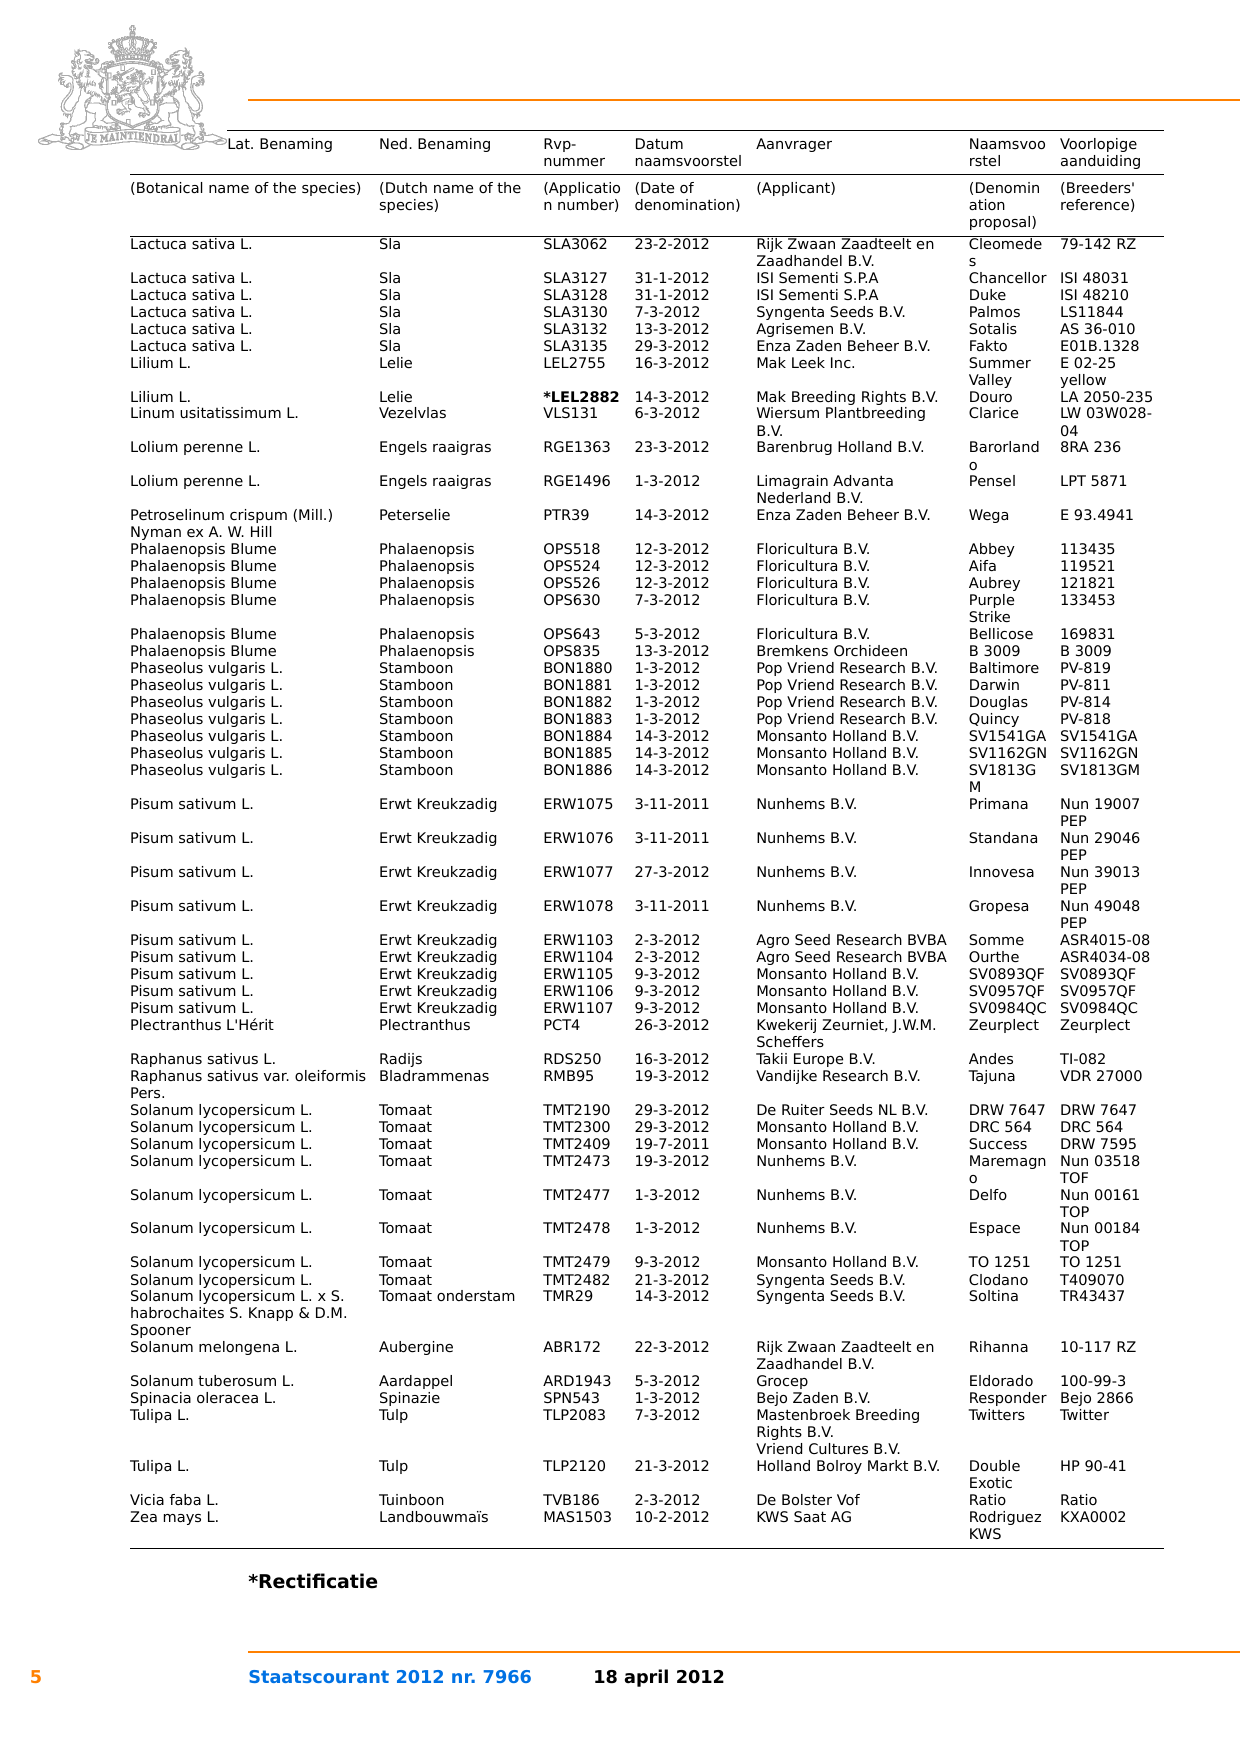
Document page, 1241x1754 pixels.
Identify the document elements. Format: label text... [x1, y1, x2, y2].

table_cell 16-3-2012 [628, 1051, 750, 1068]
table_cell Nunhems B.V. [750, 1153, 963, 1186]
table_cell Nun 03518 TOF [1054, 1153, 1163, 1186]
table_cell TLP2120 [537, 1458, 628, 1492]
table_cell VDR 27000 [1054, 1068, 1163, 1102]
table_cell Landbouwmaïs [373, 1509, 537, 1548]
table_cell Phalaenopsis [373, 575, 537, 592]
table_header Datum naamsvoorstel [628, 131, 750, 174]
table_cell ARD1943 [537, 1373, 628, 1390]
table_cell [628, 1441, 750, 1458]
table_cell Tomaat [373, 1220, 537, 1254]
table_cell BON1885 [537, 745, 628, 762]
table_cell Wega [963, 507, 1054, 541]
table_cell Nunhems B.V. [750, 1186, 963, 1220]
table_cell 1-3-2012 [628, 1390, 750, 1407]
table_cell Darwin [963, 677, 1054, 694]
table_header Aanvrager [750, 131, 963, 174]
table_cell Stamboon [373, 745, 537, 762]
table_cell SLA3135 [537, 338, 628, 354]
table_cell Linum usitatissimum L. [130, 405, 373, 439]
table_cell TMT2300 [537, 1119, 628, 1136]
table_cell Pop Vriend Research B.V. [750, 694, 963, 711]
table_cell 19-7-2011 [628, 1136, 750, 1152]
table_cell Mastenbroek Breeding Rights B.V. [750, 1407, 963, 1441]
table_cell Tomaat [373, 1153, 537, 1186]
table_cell Floricultura B.V. [750, 626, 963, 643]
table_cell Phalaenopsis Blume [130, 643, 373, 660]
table_cell Success [963, 1136, 1054, 1152]
table_cell [537, 1441, 628, 1458]
table_cell Sla [373, 304, 537, 321]
table_cell Lilium L. [130, 389, 373, 405]
table_cell ISI 48031 [1054, 270, 1163, 287]
table_cell Floricultura B.V. [750, 592, 963, 626]
table_cell Phalaenopsis [373, 643, 537, 660]
table_cell Vicia faba L. [130, 1492, 373, 1509]
table_cell 7-3-2012 [628, 592, 750, 626]
table_cell 5-3-2012 [628, 1373, 750, 1390]
table_cell E 93.4941 [1054, 507, 1163, 541]
table_cell 9-3-2012 [628, 1000, 750, 1017]
table_cell Phaseolus vulgaris L. [130, 660, 373, 677]
table_cell 1-3-2012 [628, 660, 750, 677]
table_cell Holland Bolroy Markt B.V. [750, 1458, 963, 1492]
table_cell BON1883 [537, 711, 628, 728]
table_cell Solanum lycopersicum L. x S. habrochaites S. Knapp & D.M. Spooner [130, 1288, 373, 1339]
table_cell (Denomination proposal) [963, 175, 1054, 236]
table_cell 3-11-2011 [628, 830, 750, 864]
table_cell ERW1077 [537, 864, 628, 898]
table_cell Douglas [963, 694, 1054, 711]
table_cell 14-3-2012 [628, 728, 750, 745]
table_cell LS11844 [1054, 304, 1163, 321]
table_cell Summer Valley [963, 355, 1054, 388]
table_cell TMT2477 [537, 1186, 628, 1220]
table_cell Stamboon [373, 677, 537, 694]
table_cell Sla [373, 287, 537, 303]
table_cell Cleomedes [963, 237, 1054, 269]
table_cell Purple Strike [963, 592, 1054, 626]
table_cell Espace [963, 1220, 1054, 1254]
table_cell 19-3-2012 [628, 1068, 750, 1102]
table_cell (Botanical name of the species) [130, 175, 373, 236]
table_cell Solanum lycopersicum L. [130, 1136, 373, 1152]
table_header Voorlopige aanduiding [1054, 131, 1163, 174]
table_cell 27-3-2012 [628, 864, 750, 898]
table_cell Pisum sativum L. [130, 864, 373, 898]
table_cell Phaseolus vulgaris L. [130, 677, 373, 694]
table_cell 16-3-2012 [628, 355, 750, 388]
table_cell De Ruiter Seeds NL B.V. [750, 1102, 963, 1118]
table_cell Standana [963, 830, 1054, 864]
table_cell 113435 [1054, 541, 1163, 558]
table_cell SV1813GM [1054, 762, 1163, 796]
table_cell Sotalis [963, 321, 1054, 337]
table_cell Barenbrug Holland B.V. [750, 439, 963, 473]
table_cell Takii Europe B.V. [750, 1051, 963, 1068]
table_cell Rijk Zwaan Zaadteelt en Zaadhandel B.V. [750, 237, 963, 269]
table_cell RGE1363 [537, 439, 628, 473]
table_cell Raphanus sativus L. [130, 1051, 373, 1068]
table_cell 14-3-2012 [628, 745, 750, 762]
table_cell 14-3-2012 [628, 762, 750, 796]
table_cell (Dutch name of the species) [373, 175, 537, 236]
table_cell Spinacia oleracea L. [130, 1390, 373, 1407]
table_cell SV1162GN [963, 745, 1054, 762]
table_cell Pisum sativum L. [130, 949, 373, 966]
table_cell TMT2482 [537, 1271, 628, 1288]
table_cell Peterselie [373, 507, 537, 541]
table_cell Erwt Kreukzadig [373, 830, 537, 864]
table_cell DRW 7595 [1054, 1136, 1163, 1152]
table_cell Phalaenopsis Blume [130, 592, 373, 626]
table_cell BON1884 [537, 728, 628, 745]
table_cell Aubergine [373, 1339, 537, 1373]
table_cell 3-11-2011 [628, 898, 750, 932]
table_cell Floricultura B.V. [750, 558, 963, 575]
table_cell Enza Zaden Beheer B.V. [750, 338, 963, 354]
table_cell DRW 7647 [963, 1102, 1054, 1118]
table_cell Tulp [373, 1458, 537, 1492]
table_cell ASR4034-08 [1054, 949, 1163, 966]
table_cell Phalaenopsis [373, 558, 537, 575]
table_cell Radijs [373, 1051, 537, 1068]
table_cell Solanum lycopersicum L. [130, 1186, 373, 1220]
table_cell Stamboon [373, 694, 537, 711]
table_cell SLA3128 [537, 287, 628, 303]
table_cell (Applicant) [750, 175, 963, 236]
table_cell Aubrey [963, 575, 1054, 592]
table_cell Solanum lycopersicum L. [130, 1153, 373, 1186]
table_cell Nun 39013 PEP [1054, 864, 1163, 898]
table_cell ERW1078 [537, 898, 628, 932]
table_cell Nunhems B.V. [750, 796, 963, 830]
table_cell ASR4015-08 [1054, 932, 1163, 949]
table_cell 26-3-2012 [628, 1017, 750, 1051]
table_cell Double Exotic [963, 1458, 1054, 1492]
table_cell BON1880 [537, 660, 628, 677]
table_cell SV0957QF [963, 983, 1054, 1000]
table_cell ERW1104 [537, 949, 628, 966]
table_cell DRW 7647 [1054, 1102, 1163, 1118]
table_cell KXA0002 [1054, 1509, 1163, 1548]
table_cell Monsanto Holland B.V. [750, 745, 963, 762]
table_cell Eldorado [963, 1373, 1054, 1390]
table_cell 21-3-2012 [628, 1271, 750, 1288]
table_cell 1-3-2012 [628, 1186, 750, 1220]
table_cell Lactuca sativa L. [130, 287, 373, 303]
table_cell (Breeders' reference) [1054, 175, 1163, 236]
table_cell Stamboon [373, 728, 537, 745]
table_cell PV-814 [1054, 694, 1163, 711]
table_cell Sla [373, 237, 537, 269]
table_cell Phaseolus vulgaris L. [130, 762, 373, 796]
table_cell Solanum tuberosum L. [130, 1373, 373, 1390]
table_cell TMT2479 [537, 1254, 628, 1271]
table_cell Aifa [963, 558, 1054, 575]
table_cell Grocep [750, 1373, 963, 1390]
table_cell Erwt Kreukzadig [373, 1000, 537, 1017]
table_cell Rodriguez KWS [963, 1509, 1054, 1548]
table_cell TR43437 [1054, 1288, 1163, 1339]
table_cell 23-3-2012 [628, 439, 750, 473]
table_cell Baltimore [963, 660, 1054, 677]
table_cell Solanum lycopersicum L. [130, 1220, 373, 1254]
table_cell Maremagno [963, 1153, 1054, 1186]
table_cell Sla [373, 338, 537, 354]
table_cell Monsanto Holland B.V. [750, 762, 963, 796]
table_cell SV1541GA [1054, 728, 1163, 745]
table_cell Tajuna [963, 1068, 1054, 1102]
table_cell Kwekerij Zeurniet, J.W.M. Scheffers [750, 1017, 963, 1051]
table_cell Vezelvlas [373, 405, 537, 439]
table_cell ERW1103 [537, 932, 628, 949]
table_cell Erwt Kreukzadig [373, 898, 537, 932]
table_cell Mak Leek Inc. [750, 355, 963, 388]
table_cell 133453 [1054, 592, 1163, 626]
table_cell ABR172 [537, 1339, 628, 1373]
table_cell Pop Vriend Research B.V. [750, 711, 963, 728]
table_cell Rihanna [963, 1339, 1054, 1373]
table_cell 9-3-2012 [628, 1254, 750, 1271]
table_cell Phalaenopsis [373, 592, 537, 626]
table_cell Vriend Cultures B.V. [750, 1441, 963, 1458]
table_cell Bellicose [963, 626, 1054, 643]
table_cell Pisum sativum L. [130, 898, 373, 932]
table_cell Lactuca sativa L. [130, 338, 373, 354]
table_cell Agrisemen B.V. [750, 321, 963, 337]
table_header Ned. Benaming [373, 131, 537, 174]
table_cell 5-3-2012 [628, 626, 750, 643]
table_cell LA 2050-235 [1054, 389, 1163, 405]
table_cell Barorlando [963, 439, 1054, 473]
table_cell 10-2-2012 [628, 1509, 750, 1548]
table_cell 12-3-2012 [628, 558, 750, 575]
table_cell Nun 19007 PEP [1054, 796, 1163, 830]
table_cell TMR29 [537, 1288, 628, 1339]
table_cell TMT2473 [537, 1153, 628, 1186]
table_cell Tomaat [373, 1271, 537, 1288]
table_cell Bladrammenas [373, 1068, 537, 1102]
table_cell Twitter [1054, 1407, 1163, 1441]
table_cell Innovesa [963, 864, 1054, 898]
table_cell Plectranthus [373, 1017, 537, 1051]
table_cell Monsanto Holland B.V. [750, 966, 963, 983]
table_cell E01B.1328 [1054, 338, 1163, 354]
table_cell 19-3-2012 [628, 1153, 750, 1186]
table_cell Phalaenopsis Blume [130, 575, 373, 592]
table_cell Zeurplect [1054, 1017, 1163, 1051]
table_cell 3-11-2011 [628, 796, 750, 830]
table_cell OPS643 [537, 626, 628, 643]
table_cell Lolium perenne L. [130, 439, 373, 473]
table_cell Solanum lycopersicum L. [130, 1254, 373, 1271]
table_cell Lactuca sativa L. [130, 237, 373, 269]
table_cell HP 90-41 [1054, 1458, 1163, 1492]
table_cell Nunhems B.V. [750, 864, 963, 898]
table_cell Lactuca sativa L. [130, 321, 373, 337]
table_cell Spinazie [373, 1390, 537, 1407]
table_cell 29-3-2012 [628, 1102, 750, 1118]
table_cell Pop Vriend Research B.V. [750, 660, 963, 677]
table_cell ERW1106 [537, 983, 628, 1000]
table_cell Monsanto Holland B.V. [750, 1136, 963, 1152]
table_cell ISI Sementi S.P.A [750, 287, 963, 303]
table_cell 1-3-2012 [628, 1220, 750, 1254]
table_header Naamsvoorstel [963, 131, 1054, 174]
table_cell RMB95 [537, 1068, 628, 1102]
table_cell Wiersum Plantbreeding B.V. [750, 405, 963, 439]
table_cell 121821 [1054, 575, 1163, 592]
table_cell Pisum sativum L. [130, 830, 373, 864]
table_cell Tomaat [373, 1254, 537, 1271]
table_cell TO 1251 [1054, 1254, 1163, 1271]
table_cell OPS526 [537, 575, 628, 592]
table_cell OPS630 [537, 592, 628, 626]
table_cell Floricultura B.V. [750, 541, 963, 558]
table_cell Lelie [373, 355, 537, 388]
table_cell [373, 1441, 537, 1458]
table_cell 23-2-2012 [628, 237, 750, 269]
table_cell Syngenta Seeds B.V. [750, 1271, 963, 1288]
table_cell Nun 00161 TOP [1054, 1186, 1163, 1220]
table_cell Erwt Kreukzadig [373, 966, 537, 983]
table_cell Solanum lycopersicum L. [130, 1119, 373, 1136]
table_cell TMT2190 [537, 1102, 628, 1118]
table_cell Solanum lycopersicum L. [130, 1102, 373, 1118]
table_cell Pisum sativum L. [130, 796, 373, 830]
table_cell 29-3-2012 [628, 338, 750, 354]
table_cell Twitters [963, 1407, 1054, 1441]
table_cell Syngenta Seeds B.V. [750, 304, 963, 321]
table_cell Chancellor [963, 270, 1054, 287]
table_cell Petroselinum crispum (Mill.) Nyman ex A. W. Hill [130, 507, 373, 541]
table_cell ERW1076 [537, 830, 628, 864]
table_cell Tomaat [373, 1102, 537, 1118]
table_cell 2-3-2012 [628, 1492, 750, 1509]
table_cell Lilium L. [130, 355, 373, 388]
table_cell TVB186 [537, 1492, 628, 1509]
table_cell SLA3132 [537, 321, 628, 337]
table_cell TI-082 [1054, 1051, 1163, 1068]
table_cell 14-3-2012 [628, 507, 750, 541]
table_cell Nunhems B.V. [750, 830, 963, 864]
table_cell Phaseolus vulgaris L. [130, 694, 373, 711]
table_cell TMT2409 [537, 1136, 628, 1152]
table_cell 12-3-2012 [628, 575, 750, 592]
table_cell 100-99-3 [1054, 1373, 1163, 1390]
table_cell MAS1503 [537, 1509, 628, 1548]
table_cell (Date of denomination) [628, 175, 750, 236]
table_cell [130, 1441, 373, 1458]
table_cell Tomaat [373, 1186, 537, 1220]
table_cell 1-3-2012 [628, 694, 750, 711]
table_cell 1-3-2012 [628, 677, 750, 694]
table_cell Phalaenopsis Blume [130, 558, 373, 575]
table_cell (Application number) [537, 175, 628, 236]
table_cell Phaseolus vulgaris L. [130, 728, 373, 745]
table_cell SV1162GN [1054, 745, 1163, 762]
table_header Rvp-nummer [537, 131, 628, 174]
table_cell Tuinboon [373, 1492, 537, 1509]
table_cell TO 1251 [963, 1254, 1054, 1271]
table_cell SV1813GM [963, 762, 1054, 796]
table_cell Pisum sativum L. [130, 1000, 373, 1017]
table_cell 13-3-2012 [628, 321, 750, 337]
table_cell De Bolster Vof [750, 1492, 963, 1509]
table_cell Duke [963, 287, 1054, 303]
table_cell Monsanto Holland B.V. [750, 1000, 963, 1017]
table_cell Ratio [963, 1492, 1054, 1509]
table_header Lat. Benaming [130, 131, 373, 174]
table_cell Tulipa L. [130, 1407, 373, 1441]
table_cell 9-3-2012 [628, 983, 750, 1000]
table_cell T409070 [1054, 1271, 1163, 1288]
table_cell 7-3-2012 [628, 304, 750, 321]
table_cell BON1882 [537, 694, 628, 711]
table_cell Solanum melongena L. [130, 1339, 373, 1373]
table_cell Phalaenopsis [373, 626, 537, 643]
table_cell 14-3-2012 [628, 389, 750, 405]
table_cell SPN543 [537, 1390, 628, 1407]
table_cell Andes [963, 1051, 1054, 1068]
table_cell Erwt Kreukzadig [373, 796, 537, 830]
table_cell SV1541GA [963, 728, 1054, 745]
text *Rectificatie [248, 1571, 1163, 1593]
table_cell Soltina [963, 1288, 1054, 1339]
table_cell Delfo [963, 1186, 1054, 1220]
table_cell TLP2083 [537, 1407, 628, 1441]
table_cell Lactuca sativa L. [130, 270, 373, 287]
table_cell [963, 1441, 1054, 1458]
table_cell SLA3130 [537, 304, 628, 321]
table_cell RGE1496 [537, 473, 628, 507]
table_cell DRC 564 [1054, 1119, 1163, 1136]
table_cell Zea mays L. [130, 1509, 373, 1548]
table_cell Phaseolus vulgaris L. [130, 745, 373, 762]
table_cell 6-3-2012 [628, 405, 750, 439]
table_cell B 3009 [1054, 643, 1163, 660]
table_cell Mak Breeding Rights B.V. [750, 389, 963, 405]
table_cell Nun 29046 PEP [1054, 830, 1163, 864]
table_cell 12-3-2012 [628, 541, 750, 558]
table_cell Lelie [373, 389, 537, 405]
table_cell LW 03W028-04 [1054, 405, 1163, 439]
table_cell 14-3-2012 [628, 1288, 750, 1339]
table_cell Nunhems B.V. [750, 898, 963, 932]
table_cell Phaseolus vulgaris L. [130, 711, 373, 728]
table_cell Monsanto Holland B.V. [750, 1119, 963, 1136]
table_cell Erwt Kreukzadig [373, 864, 537, 898]
table_cell SV0893QF [963, 966, 1054, 983]
table_cell *LEL2882 [537, 389, 628, 405]
table_cell Fakto [963, 338, 1054, 354]
table_cell SV0957QF [1054, 983, 1163, 1000]
table_cell 119521 [1054, 558, 1163, 575]
table_cell Vandijke Research B.V. [750, 1068, 963, 1102]
table_cell Monsanto Holland B.V. [750, 728, 963, 745]
table_cell ERW1105 [537, 966, 628, 983]
table_cell SV0984QC [963, 1000, 1054, 1017]
table_cell Nunhems B.V. [750, 1220, 963, 1254]
table_cell 21-3-2012 [628, 1458, 750, 1492]
table_cell Monsanto Holland B.V. [750, 983, 963, 1000]
table_cell Sla [373, 321, 537, 337]
table_cell ISI 48210 [1054, 287, 1163, 303]
table_cell Bejo 2866 [1054, 1390, 1163, 1407]
table_cell AS 36-010 [1054, 321, 1163, 337]
table_cell Engels raaigras [373, 473, 537, 507]
table_cell Primana [963, 796, 1054, 830]
table_cell SLA3062 [537, 237, 628, 269]
table_cell Sla [373, 270, 537, 287]
table_cell LPT 5871 [1054, 473, 1163, 507]
table_cell 13-3-2012 [628, 643, 750, 660]
table_cell Douro [963, 389, 1054, 405]
table_cell Clarice [963, 405, 1054, 439]
table_cell Stamboon [373, 762, 537, 796]
table_cell Bejo Zaden B.V. [750, 1390, 963, 1407]
table_cell KWS Saat AG [750, 1509, 963, 1548]
table_cell Tulp [373, 1407, 537, 1441]
table_cell Phalaenopsis Blume [130, 626, 373, 643]
table_cell RDS250 [537, 1051, 628, 1068]
table_cell ISI Sementi S.P.A [750, 270, 963, 287]
table_cell BON1886 [537, 762, 628, 796]
table_cell Somme [963, 932, 1054, 949]
table_cell Erwt Kreukzadig [373, 983, 537, 1000]
table_cell 22-3-2012 [628, 1339, 750, 1373]
table_cell Erwt Kreukzadig [373, 932, 537, 949]
table_cell Pisum sativum L. [130, 966, 373, 983]
table_cell Clodano [963, 1271, 1054, 1288]
table_cell Tomaat [373, 1136, 537, 1152]
table_cell BON1881 [537, 677, 628, 694]
table_cell Lactuca sativa L. [130, 304, 373, 321]
table_cell 7-3-2012 [628, 1407, 750, 1441]
table_cell Responder [963, 1390, 1054, 1407]
table_cell 31-1-2012 [628, 287, 750, 303]
table_cell Ratio [1054, 1492, 1163, 1509]
table_cell 10-117 RZ [1054, 1339, 1163, 1373]
table_cell Stamboon [373, 711, 537, 728]
table_cell PV-819 [1054, 660, 1163, 677]
table_cell 2-3-2012 [628, 932, 750, 949]
table_cell Solanum lycopersicum L. [130, 1271, 373, 1288]
table_cell PV-811 [1054, 677, 1163, 694]
table_cell Phalaenopsis [373, 541, 537, 558]
table_cell Syngenta Seeds B.V. [750, 1288, 963, 1339]
table_cell Phalaenopsis Blume [130, 541, 373, 558]
table_cell [1054, 1441, 1163, 1458]
table_cell Floricultura B.V. [750, 575, 963, 592]
table_cell 1-3-2012 [628, 711, 750, 728]
table_cell Limagrain Advanta Nederland B.V. [750, 473, 963, 507]
table_cell Pisum sativum L. [130, 983, 373, 1000]
table_cell ERW1107 [537, 1000, 628, 1017]
table_cell Agro Seed Research BVBA [750, 949, 963, 966]
table_cell Monsanto Holland B.V. [750, 1254, 963, 1271]
table_cell 79-142 RZ [1054, 237, 1163, 269]
table_cell 2-3-2012 [628, 949, 750, 966]
table_cell ERW1075 [537, 796, 628, 830]
table_cell PTR39 [537, 507, 628, 541]
table_cell 169831 [1054, 626, 1163, 643]
table_cell Lolium perenne L. [130, 473, 373, 507]
table_cell Ourthe [963, 949, 1054, 966]
table_cell Pensel [963, 473, 1054, 507]
table_cell PCT4 [537, 1017, 628, 1051]
table_cell 29-3-2012 [628, 1119, 750, 1136]
table_cell Pisum sativum L. [130, 932, 373, 949]
table_cell OPS524 [537, 558, 628, 575]
table_cell 8RA 236 [1054, 439, 1163, 473]
table_cell VLS131 [537, 405, 628, 439]
table_cell SV0893QF [1054, 966, 1163, 983]
table_cell Erwt Kreukzadig [373, 949, 537, 966]
table_cell Tulipa L. [130, 1458, 373, 1492]
table_cell OPS835 [537, 643, 628, 660]
table_cell Nun 00184 TOP [1054, 1220, 1163, 1254]
table_cell Enza Zaden Beheer B.V. [750, 507, 963, 541]
table_cell PV-818 [1054, 711, 1163, 728]
table_cell B 3009 [963, 643, 1054, 660]
table_cell 1-3-2012 [628, 473, 750, 507]
table_cell DRC 564 [963, 1119, 1054, 1136]
table_cell Nun 49048 PEP [1054, 898, 1163, 932]
table_cell SLA3127 [537, 270, 628, 287]
table_cell OPS518 [537, 541, 628, 558]
table_cell 31-1-2012 [628, 270, 750, 287]
table_cell 9-3-2012 [628, 966, 750, 983]
table_cell Tomaat onderstam [373, 1288, 537, 1339]
table_cell TMT2478 [537, 1220, 628, 1254]
table_cell E 02-25 yellow [1054, 355, 1163, 388]
table_cell Quincy [963, 711, 1054, 728]
table_cell Stamboon [373, 660, 537, 677]
table_cell Bremkens Orchideen [750, 643, 963, 660]
table_cell Aardappel [373, 1373, 537, 1390]
table_cell LEL2755 [537, 355, 628, 388]
table_cell Tomaat [373, 1119, 537, 1136]
table_cell SV0984QC [1054, 1000, 1163, 1017]
table_cell Zeurplect [963, 1017, 1054, 1051]
table_cell Pop Vriend Research B.V. [750, 677, 963, 694]
table_cell Rijk Zwaan Zaadteelt en Zaadhandel B.V. [750, 1339, 963, 1373]
table_cell Abbey [963, 541, 1054, 558]
table_cell Agro Seed Research BVBA [750, 932, 963, 949]
table_cell Palmos [963, 304, 1054, 321]
table_cell Gropesa [963, 898, 1054, 932]
table_cell Engels raaigras [373, 439, 537, 473]
picture [38, 25, 227, 150]
table_cell Plectranthus L'Hérit [130, 1017, 373, 1051]
table_cell Raphanus sativus var. oleiformis Pers. [130, 1068, 373, 1102]
